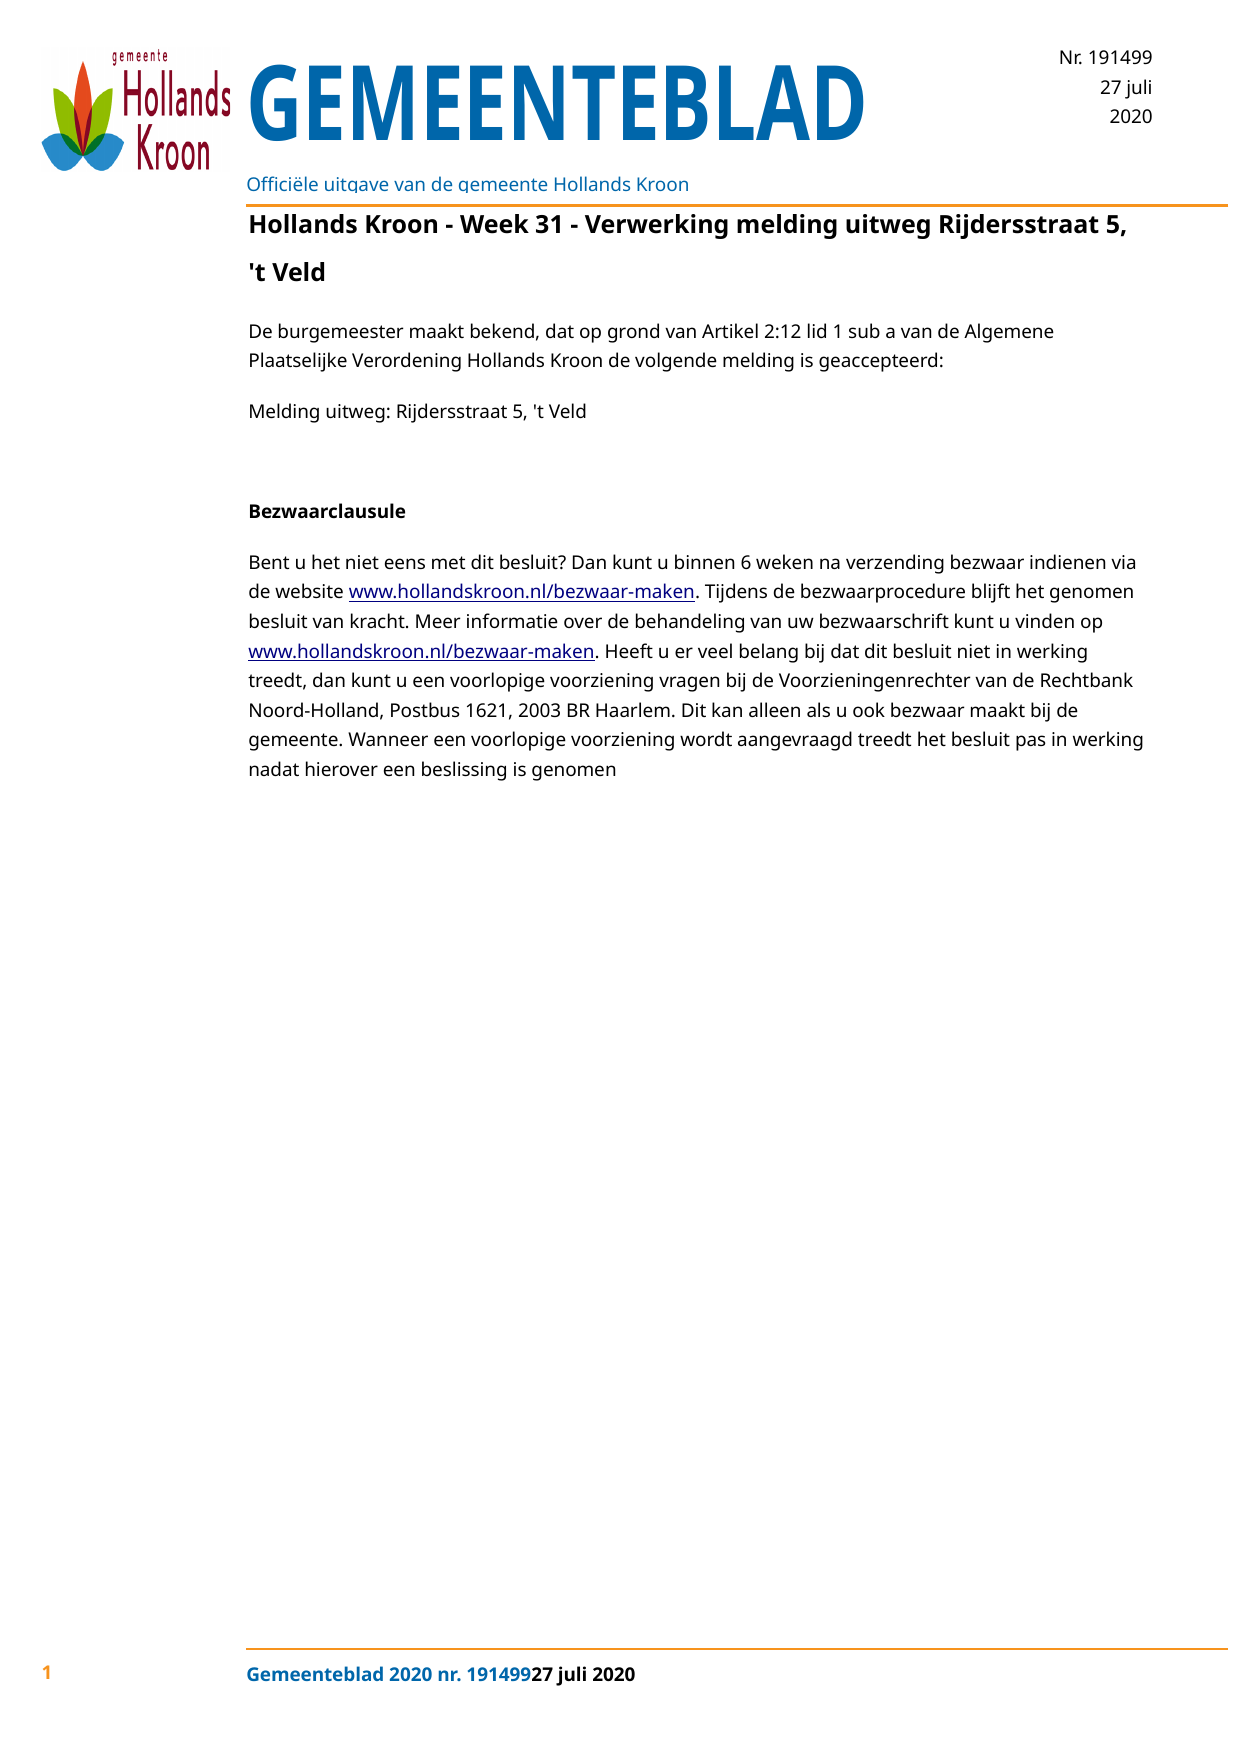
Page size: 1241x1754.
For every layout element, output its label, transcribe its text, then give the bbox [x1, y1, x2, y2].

text Hollands Kroon - Week 31 - Verwerking melding uitweg Rijdersstraat 5, 't Veld [248, 207, 1152, 288]
text Bent u het niet eens met dit besluit? Dan kunt u binnen 6 weken na verzending bezwaar indienen via de website www.hollandskroon.nl/bezwaar-maken. Tijdens de bezwaarprocedure blijft het genomen besluit van kracht. Meer informatie over de behandeling van uw bezwaarschrift kunt u vinden op www.hollandskroon.nl/bezwaar-maken. Heeft u er veel belang bij dat dit besluit niet in werking treedt, dan kunt u een voorlopige voorziening vragen bij de Voorzieningenrechter van de Rechtbank Noord-Holland, Postbus 1621, 2003 BR Haarlem. Dit kan alleen als u ook bezwaar maakt bij de gemeente. Wanneer een voorlopige voorziening wordt aangevraagd treedt het besluit pas in werking nadat hierover een beslissing is genomen [248, 549, 1152, 782]
text Melding uitweg: Rijdersstraat 5, 't Veld [248, 398, 1152, 424]
text De burgemeester maakt bekend, dat op grond van Artikel 2:12 lid 1 sub a van de Algemene Plaatselijke Verordening Hollands Kroon de volgende melding is geaccepteerd: [248, 318, 1152, 373]
picture [41, 47, 231, 172]
text Bezwaarclausule [248, 499, 1152, 524]
